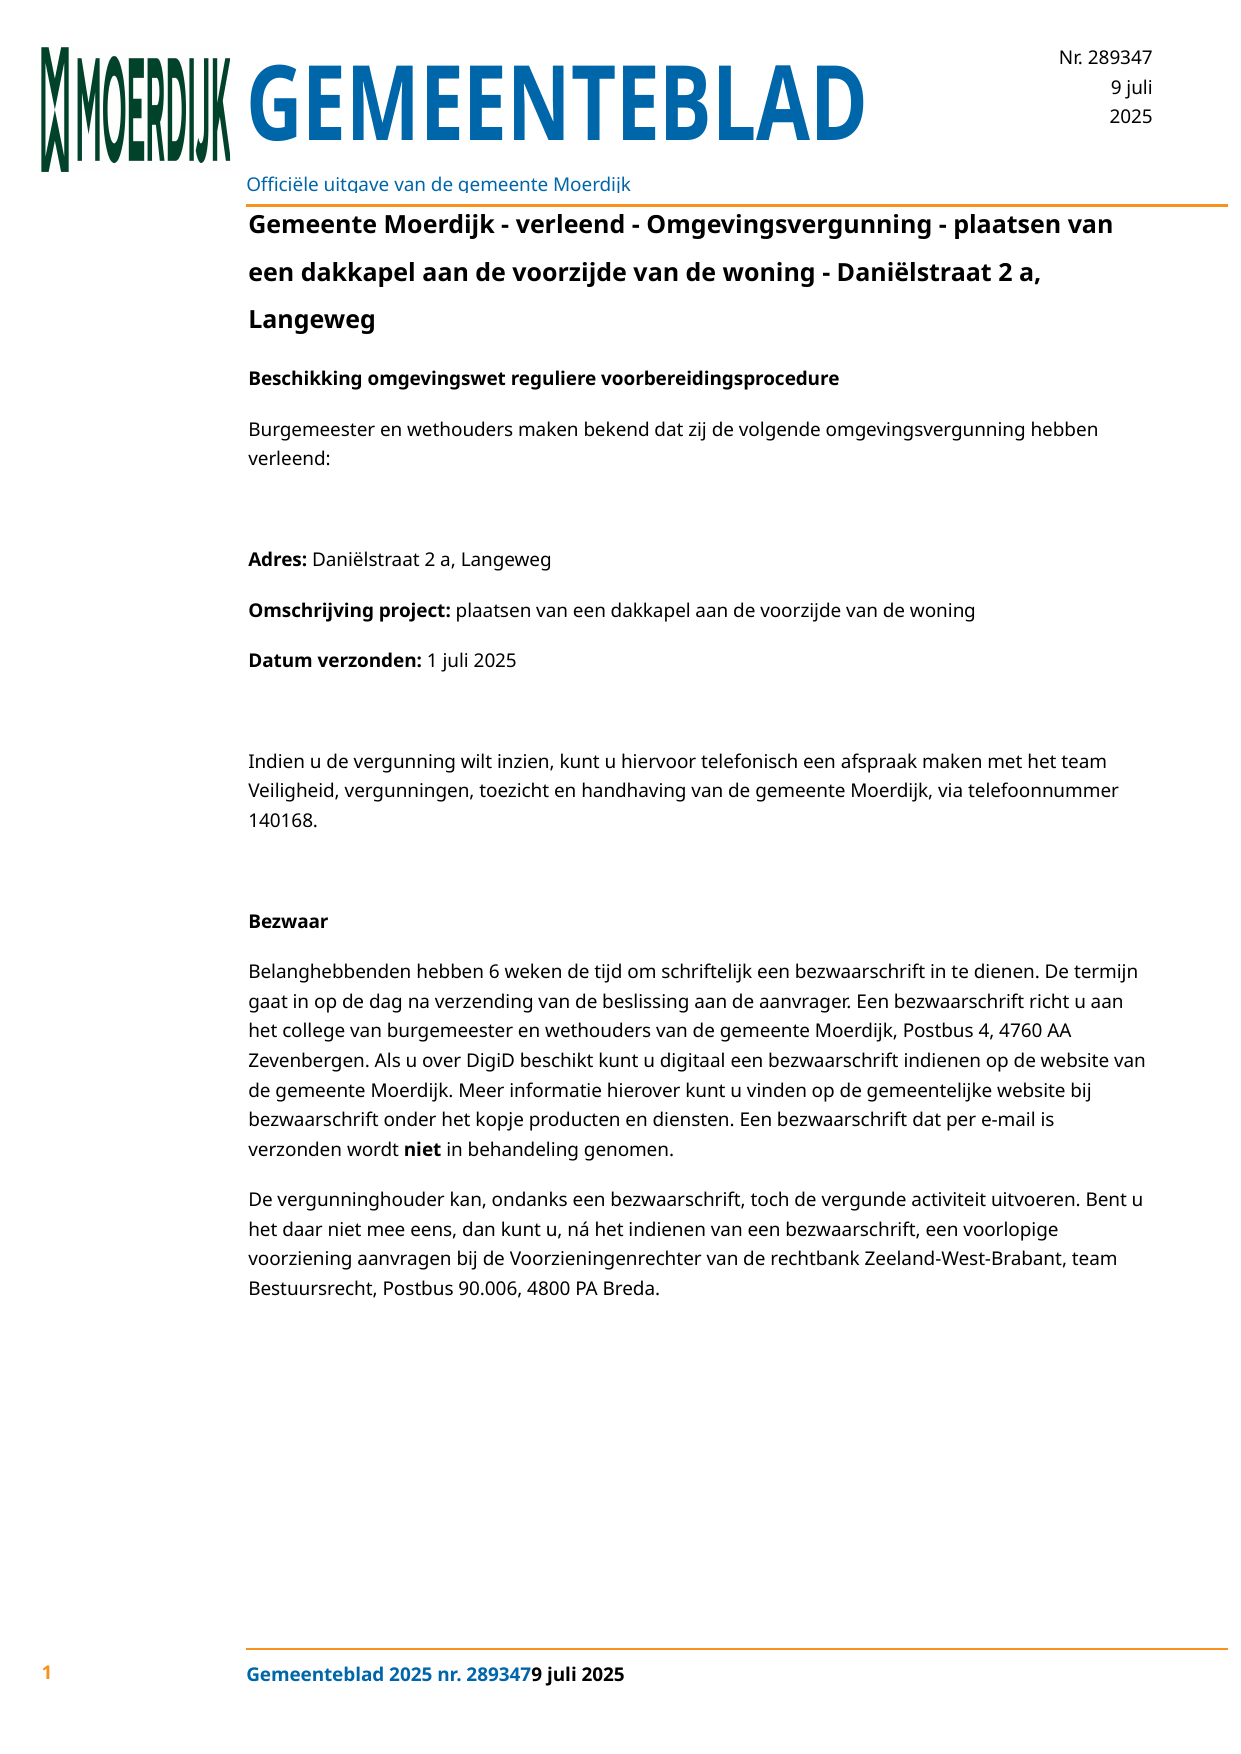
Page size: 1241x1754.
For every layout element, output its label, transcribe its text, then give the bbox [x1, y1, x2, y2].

text Burgemeester en wethouders maken bekend dat zij de volgende omgevingsvergunning hebben verleend: [248, 416, 1152, 471]
text Beschikking omgevingswet reguliere voorbereidingsprocedure [248, 366, 1152, 391]
text Gemeente Moerdijk - verleend - Omgevingsvergunning - plaatsen van een dakkapel aan de voorzijde van de woning - Daniëlstraat 2 a, Langeweg [248, 207, 1152, 336]
text De vergunninghouder kan, ondanks een bezwaarschrift, toch de vergunde activiteit uitvoeren. Bent u het daar niet mee eens, dan kunt u, ná het indienen van een bezwaarschrift, een voorlopige voorziening aanvragen bij de Voorzieningenrechter van de rechtbank Zeeland-West-Brabant, team Bestuursrecht, Postbus 90.006, 4800 PA Breda. [248, 1186, 1152, 1301]
text Indien u de vergunning wilt inzien, kunt u hiervoor telefonisch een afspraak maken met het team Veiligheid, vergunningen, toezicht en handhaving van de gemeente Moerdijk, via telefoonnummer 140168. [248, 748, 1152, 833]
text Belanghebbenden hebben 6 weken de tijd om schriftelijk een bezwaarschrift in te dienen. De termijn gaat in op de dag na verzending van de beslissing aan de aanvrager. Een bezwaarschrift richt u aan het college van burgemeester en wethouders van de gemeente Moerdijk, Postbus 4, 4760 AA Zevenbergen. Als u over DigiD beschikt kunt u digitaal een bezwaarschrift indienen op de website van de gemeente Moerdijk. Meer informatie hierover kunt u vinden op de gemeentelijke website bij bezwaarschrift onder het kopje producten en diensten. Een bezwaarschrift dat per e-mail is verzonden wordt niet in behandeling genomen. [248, 958, 1152, 1162]
picture [41, 47, 231, 172]
text Datum verzonden: 1 juli 2025 [248, 647, 1152, 673]
text Adres: Daniëlstraat 2 a, Langeweg [248, 546, 1152, 572]
text Bezwaar [248, 908, 1152, 934]
text Omschrijving project: plaatsen van een dakkapel aan de voorzijde van de woning [248, 597, 1152, 622]
